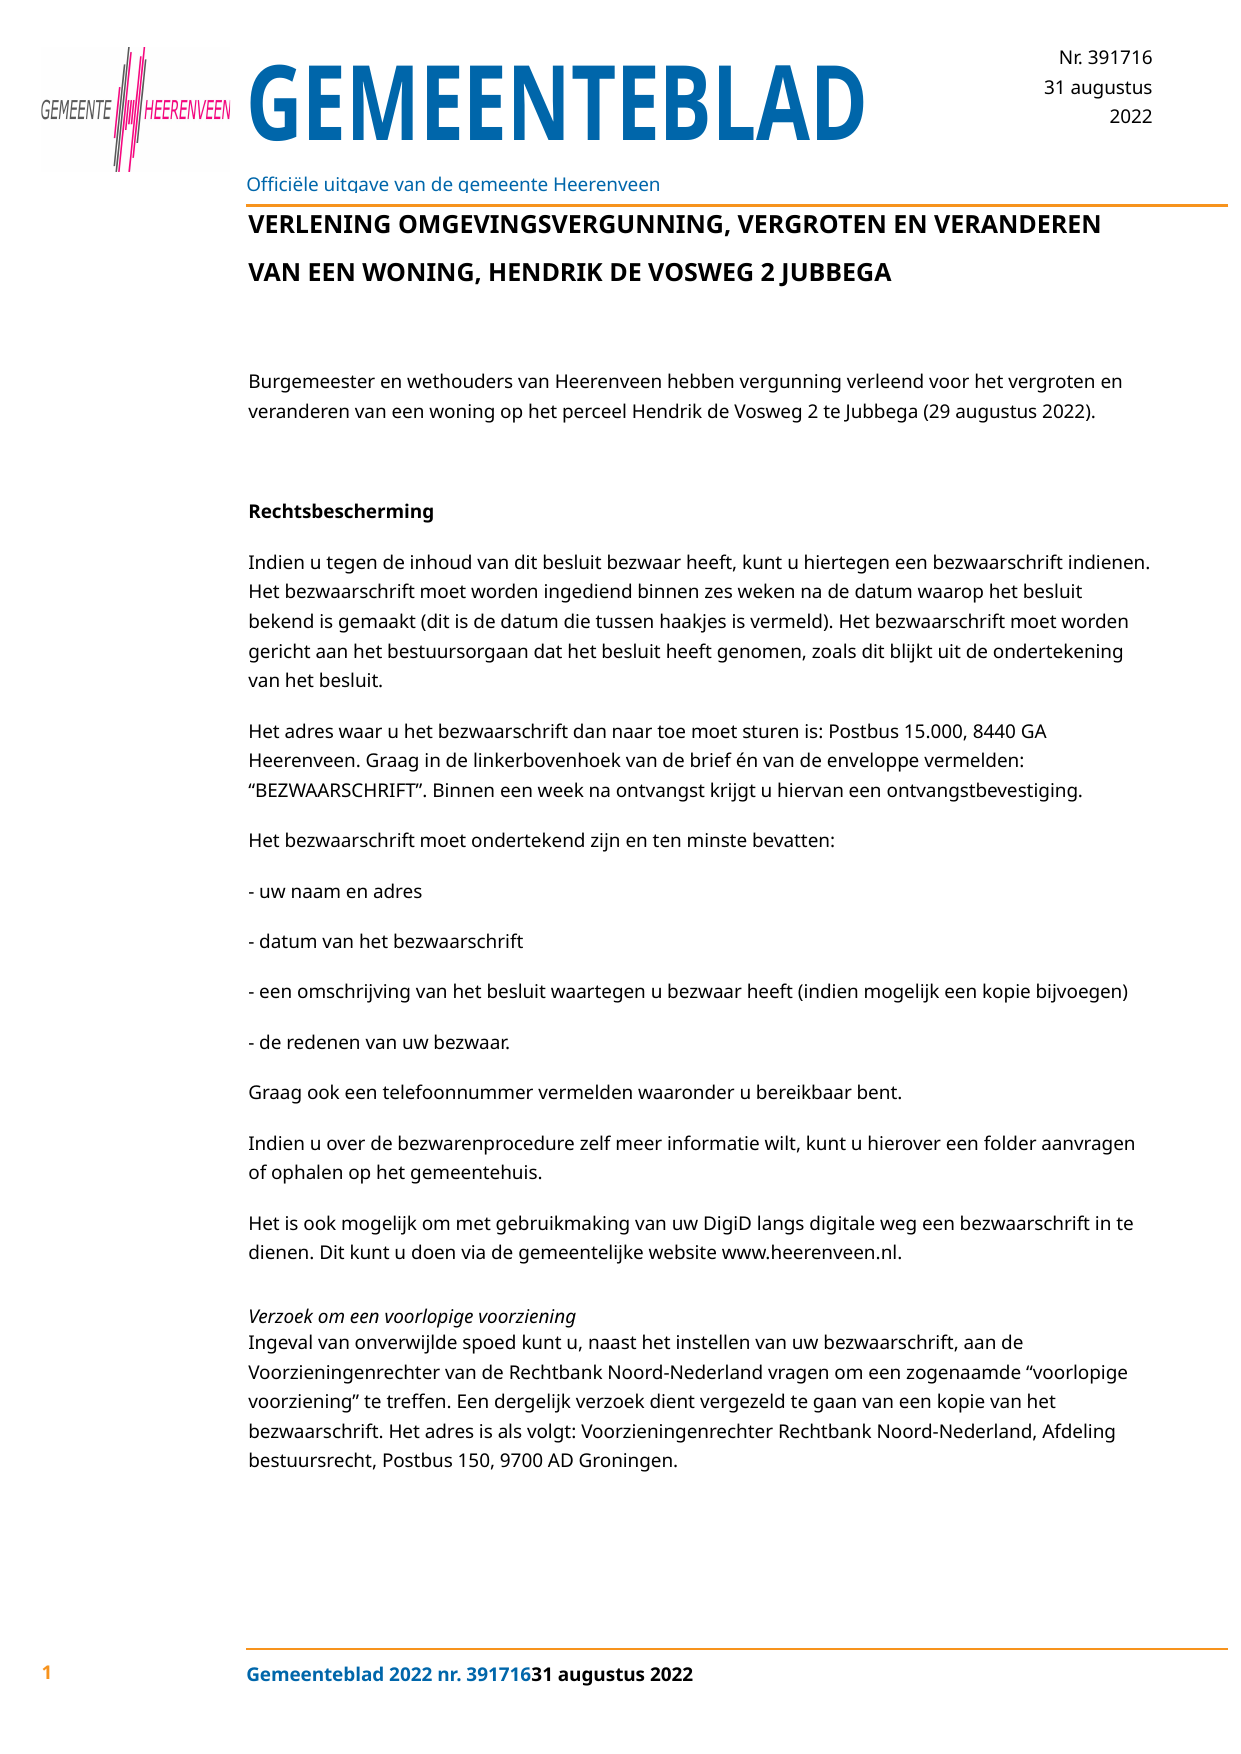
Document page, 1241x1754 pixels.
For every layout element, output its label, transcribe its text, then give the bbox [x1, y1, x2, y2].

text Verzoek om een voorlopige voorziening [248, 1303, 1152, 1329]
text Het bezwaarschrift moet ondertekend zijn en ten minste bevatten: [248, 827, 1152, 853]
text Ingeval van onverwijlde spoed kunt u, naast het instellen van uw bezwaarschrift, aan de Voorzieningenrechter van de Rechtbank Noord-Nederland vragen om een zogenaamde “voorlopige voorziening” te treffen. Een dergelijk verzoek dient vergezeld te gaan van een kopie van het bezwaarschrift. Het adres is als volgt: Voorzieningenrechter Rechtbank Noord-Nederland, Afdeling bestuursrecht, Postbus 150, 9700 AD Groningen. [248, 1329, 1152, 1473]
text - datum van het bezwaarschrift [248, 928, 1152, 954]
text Rechtsbescherming [248, 499, 1152, 524]
text Het adres waar u het bezwaarschrift dan naar toe moet sturen is: Postbus 15.000, 8440 GA Heerenveen. Graag in de linkerbovenhoek van de brief én van de enveloppe vermelden: “BEZWAARSCHRIFT”. Binnen een week na ontvangst krijgt u hiervan een ontvangstbevestiging. [248, 718, 1152, 803]
text - uw naam en adres [248, 878, 1152, 904]
text Burgemeester en wethouders van Heerenveen hebben vergunning verleend voor het vergroten en veranderen van een woning op het perceel Hendrik de Vosweg 2 te Jubbega (29 augustus 2022). [248, 368, 1152, 424]
text Indien u tegen de inhoud van dit besluit bezwaar heeft, kunt u hiertegen een bezwaarschrift indienen. Het bezwaarschrift moet worden ingediend binnen zes weken na de datum waarop het besluit bekend is gemaakt (dit is de datum die tussen haakjes is vermeld). Het bezwaarschrift moet worden gericht aan het bestuursorgaan dat het besluit heeft genomen, zoals dit blijkt uit de ondertekening van het besluit. [248, 549, 1152, 693]
text - de redenen van uw bezwaar. [248, 1029, 1152, 1055]
picture [41, 47, 231, 172]
text Graag ook een telefoonnummer vermelden waaronder u bereikbaar bent. [248, 1079, 1152, 1105]
text - een omschrijving van het besluit waartegen u bezwaar heeft (indien mogelijk een kopie bijvoegen) [248, 979, 1152, 1004]
text Indien u over de bezwarenprocedure zelf meer informatie wilt, kunt u hierover een folder aanvragen of ophalen op het gemeentehuis. [248, 1130, 1152, 1185]
text Het is ook mogelijk om met gebruikmaking van uw DigiD langs digitale weg een bezwaarschrift in te dienen. Dit kunt u doen via de gemeentelijke website www.heerenveen.nl. [248, 1210, 1152, 1265]
text VERLENING OMGEVINGSVERGUNNING, VERGROTEN EN VERANDEREN VAN EEN WONING, HENDRIK DE VOSWEG 2 JUBBEGA [248, 207, 1152, 288]
